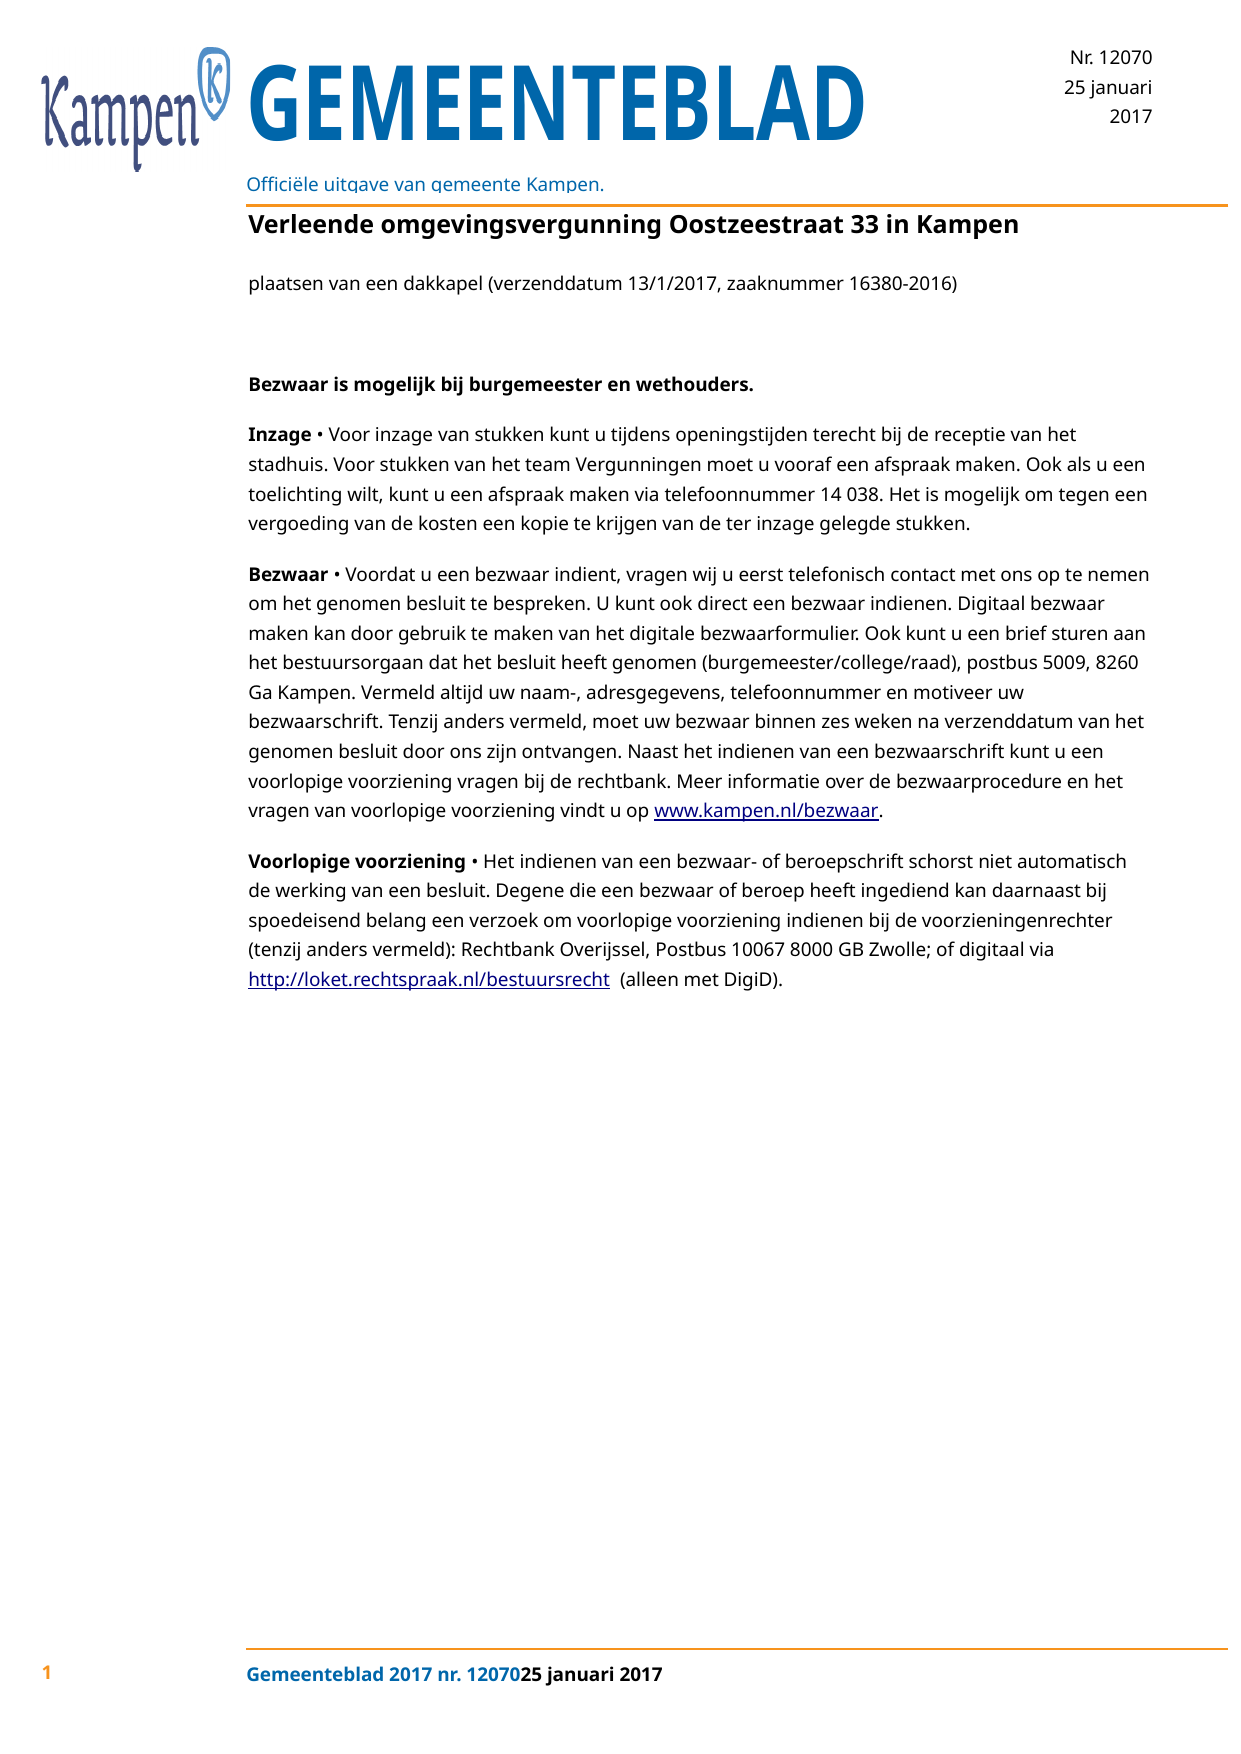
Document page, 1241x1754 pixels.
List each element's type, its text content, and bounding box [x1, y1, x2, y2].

text Bezwaar is mogelijk bij burgemeester en wethouders. [248, 371, 1152, 397]
text Voorlopige voorziening • Het indienen van een bezwaar- of beroepschrift schorst niet automatisch de werking van een besluit. Degene die een bezwaar of beroep heeft ingediend kan daarnaast bij spoedeisend belang een verzoek om voorlopige voorziening indienen bij de voorzieningenrechter (tenzij anders vermeld): Rechtbank Overijssel, Postbus 10067 8000 GB Zwolle; of digitaal via http://loket.rechtspraak.nl/bestuursrecht (alleen met DigiD). [248, 848, 1152, 992]
picture [41, 47, 231, 172]
text Inzage • Voor inzage van stukken kunt u tijdens openingstijden terecht bij de receptie van het stadhuis. Voor stukken van het team Vergunningen moet u vooraf een afspraak maken. Ook als u een toelichting wilt, kunt u een afspraak maken via telefoonnummer 14 038. Het is mogelijk om tegen een vergoeding van de kosten een kopie te krijgen van de ter inzage gelegde stukken. [248, 422, 1152, 536]
text plaatsen van een dakkapel (verzenddatum 13/1/2017, zaaknummer 16380-2016) [248, 270, 1152, 296]
text Verleende omgevingsvergunning Oostzeestraat 33 in Kampen [248, 207, 1152, 241]
text Bezwaar • Voordat u een bezwaar indient, vragen wij u eerst telefonisch contact met ons op te nemen om het genomen besluit te bespreken. U kunt ook direct een bezwaar indienen. Digitaal bezwaar maken kan door gebruik te maken van het digitale bezwaarformulier. Ook kunt u een brief sturen aan het bestuursorgaan dat het besluit heeft genomen (burgemeester/college/raad), postbus 5009, 8260 Ga Kampen. Vermeld altijd uw naam-, adresgegevens, telefoonnummer en motiveer uw bezwaarschrift. Tenzij anders vermeld, moet uw bezwaar binnen zes weken na verzenddatum van het genomen besluit door ons zijn ontvangen. Naast het indienen van een bezwaarschrift kunt u een voorlopige voorziening vragen bij de rechtbank. Meer informatie over de bezwaarprocedure en het vragen van voorlopige voorziening vindt u op www.kampen.nl/bezwaar. [248, 561, 1152, 823]
